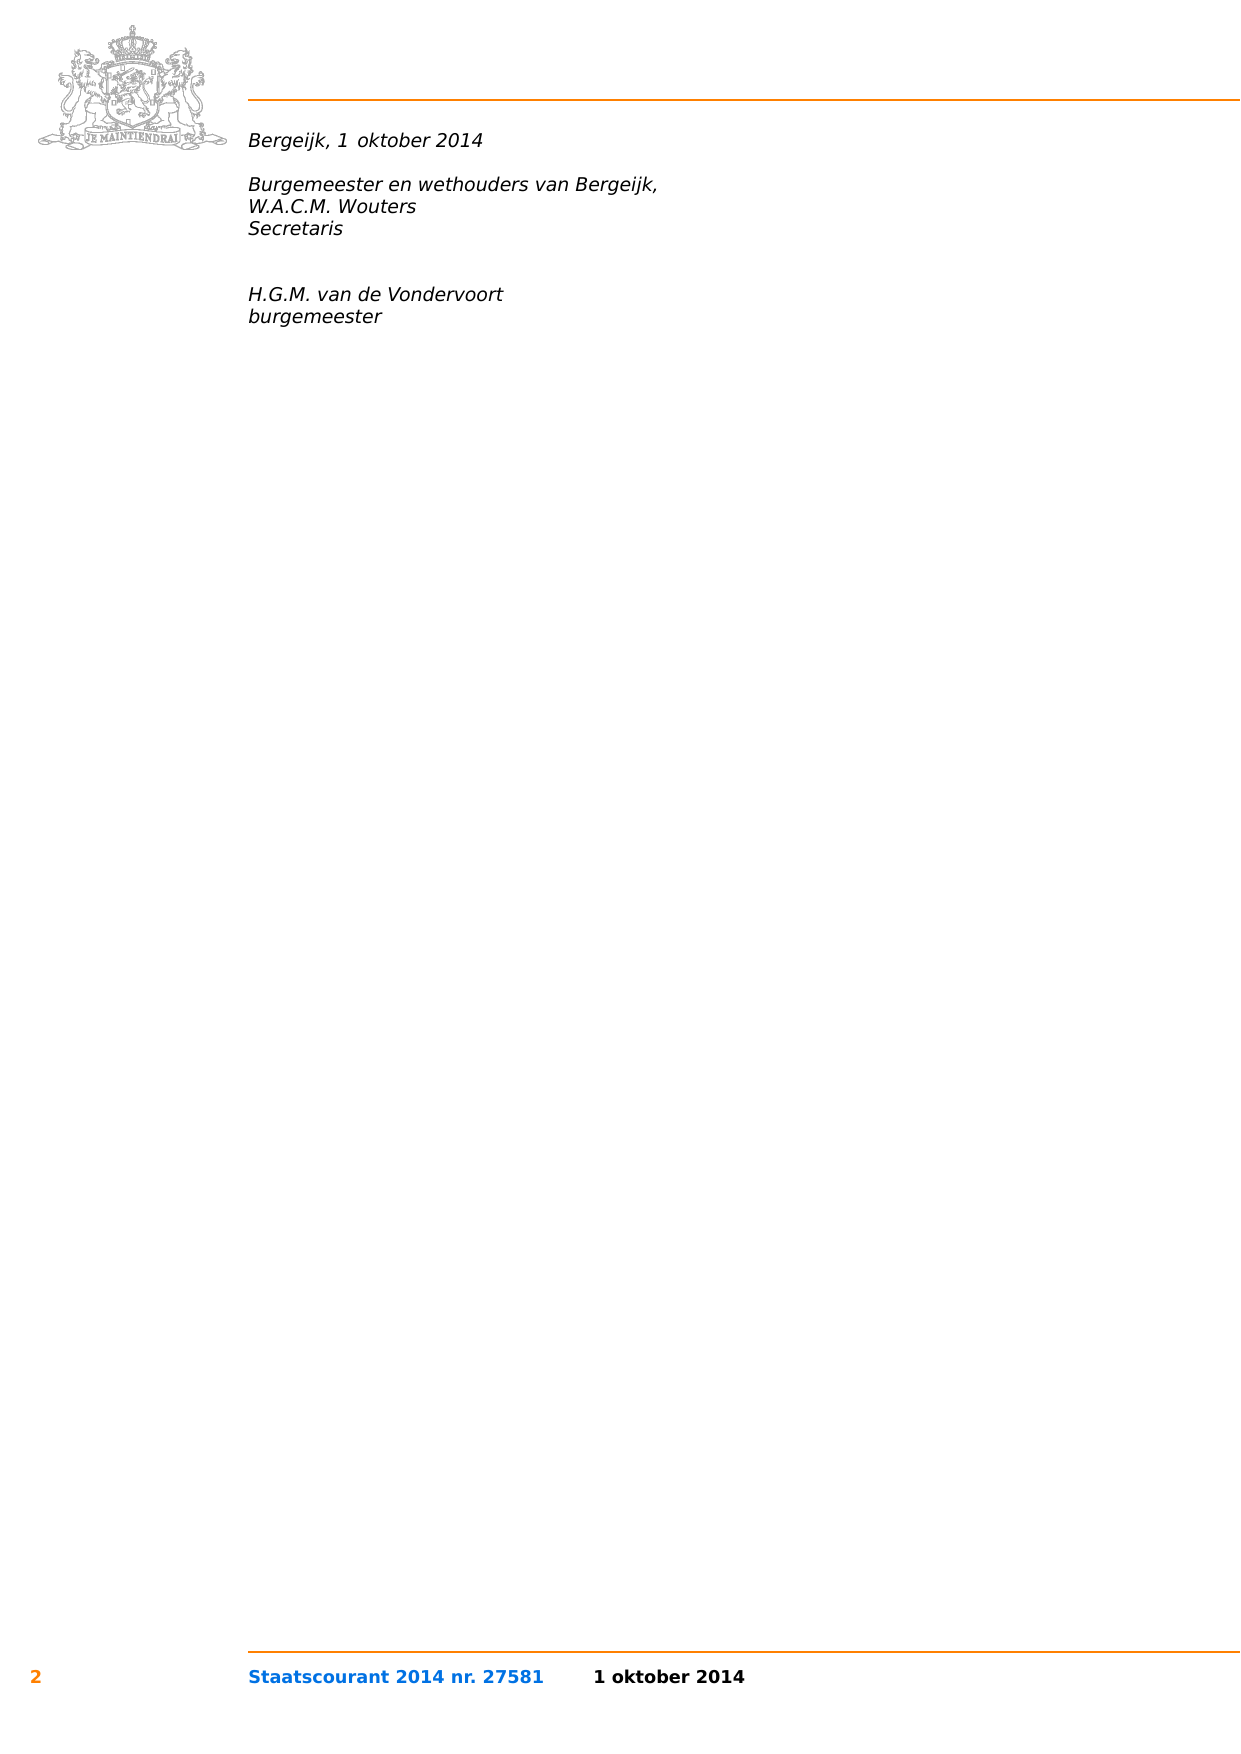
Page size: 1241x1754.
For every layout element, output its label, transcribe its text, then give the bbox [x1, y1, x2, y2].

text Bergeijk, 1 oktober 2014 [248, 130, 1163, 152]
text Burgemeester en wethouders van Bergeijk, W.A.C.M. Wouters Secretaris [248, 174, 1163, 240]
picture [38, 25, 227, 150]
text H.G.M. van de Vondervoort burgemeester [248, 262, 1163, 327]
